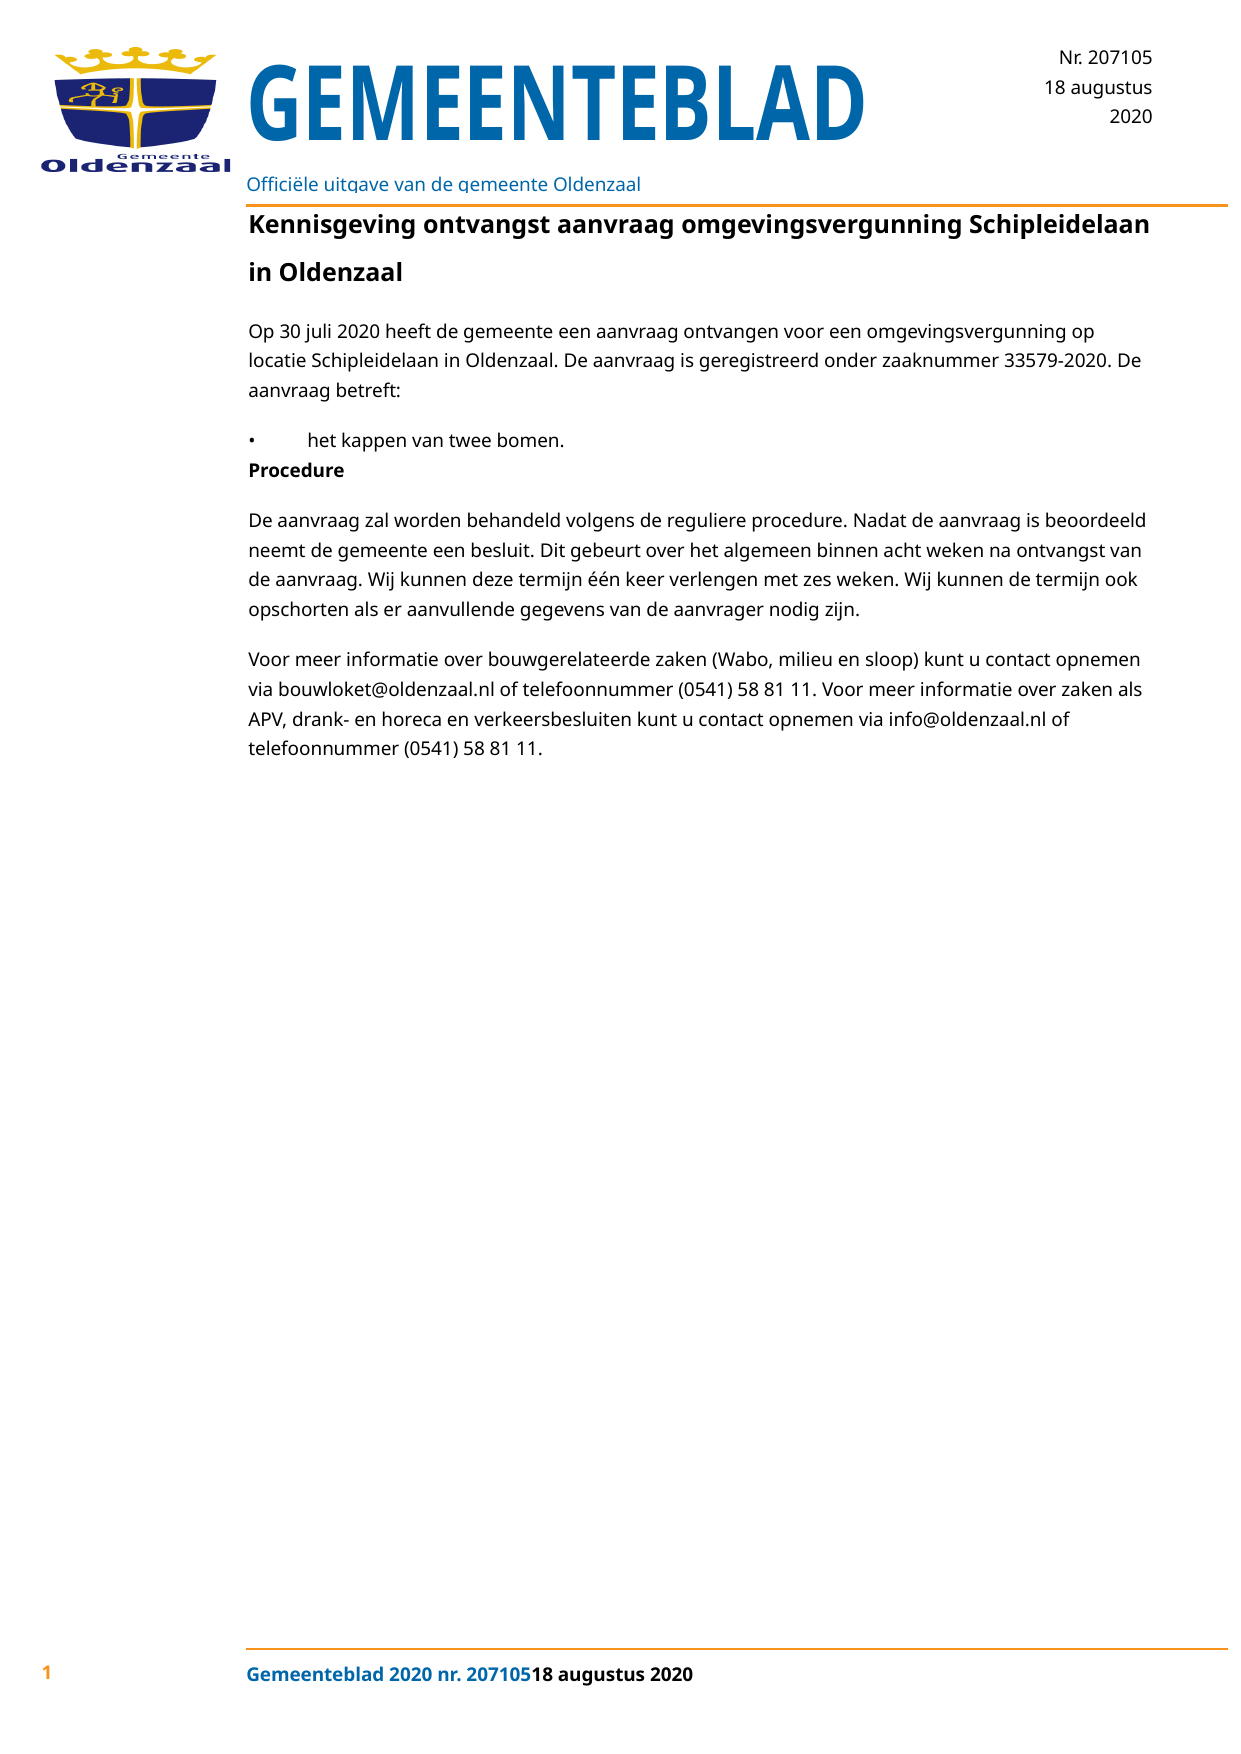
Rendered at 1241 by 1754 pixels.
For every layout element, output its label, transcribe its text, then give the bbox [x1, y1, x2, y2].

text Procedure [248, 457, 1152, 483]
text De aanvraag zal worden behandeld volgens de reguliere procedure. Nadat de aanvraag is beoordeeld neemt de gemeente een besluit. Dit gebeurt over het algemeen binnen acht weken na ontvangst van de aanvraag. Wij kunnen deze termijn één keer verlengen met zes weken. Wij kunnen de termijn ook opschorten als er aanvullende gegevens van de aanvrager nodig zijn. [248, 507, 1152, 622]
picture [41, 47, 231, 172]
text Op 30 juli 2020 heeft de gemeente een aanvraag ontvangen voor een omgevingsvergunning op locatie Schipleidelaan in Oldenzaal. De aanvraag is geregistreerd onder zaaknummer 33579-2020. De aanvraag betreft: [248, 318, 1152, 403]
text Voor meer informatie over bouwgerelateerde zaken (Wabo, milieu en sloop) kunt u contact opnemen via bouwloket@oldenzaal.nl of telefoonnummer (0541) 58 81 11. Voor meer informatie over zaken als APV, drank- en horeca en verkeersbesluiten kunt u contact opnemen via info@oldenzaal.nl of telefoonnummer (0541) 58 81 11. [248, 647, 1152, 761]
list het kappen van twee bomen. [248, 427, 1152, 453]
text Kennisgeving ontvangst aanvraag omgevingsvergunning Schipleidelaan in Oldenzaal [248, 207, 1152, 288]
